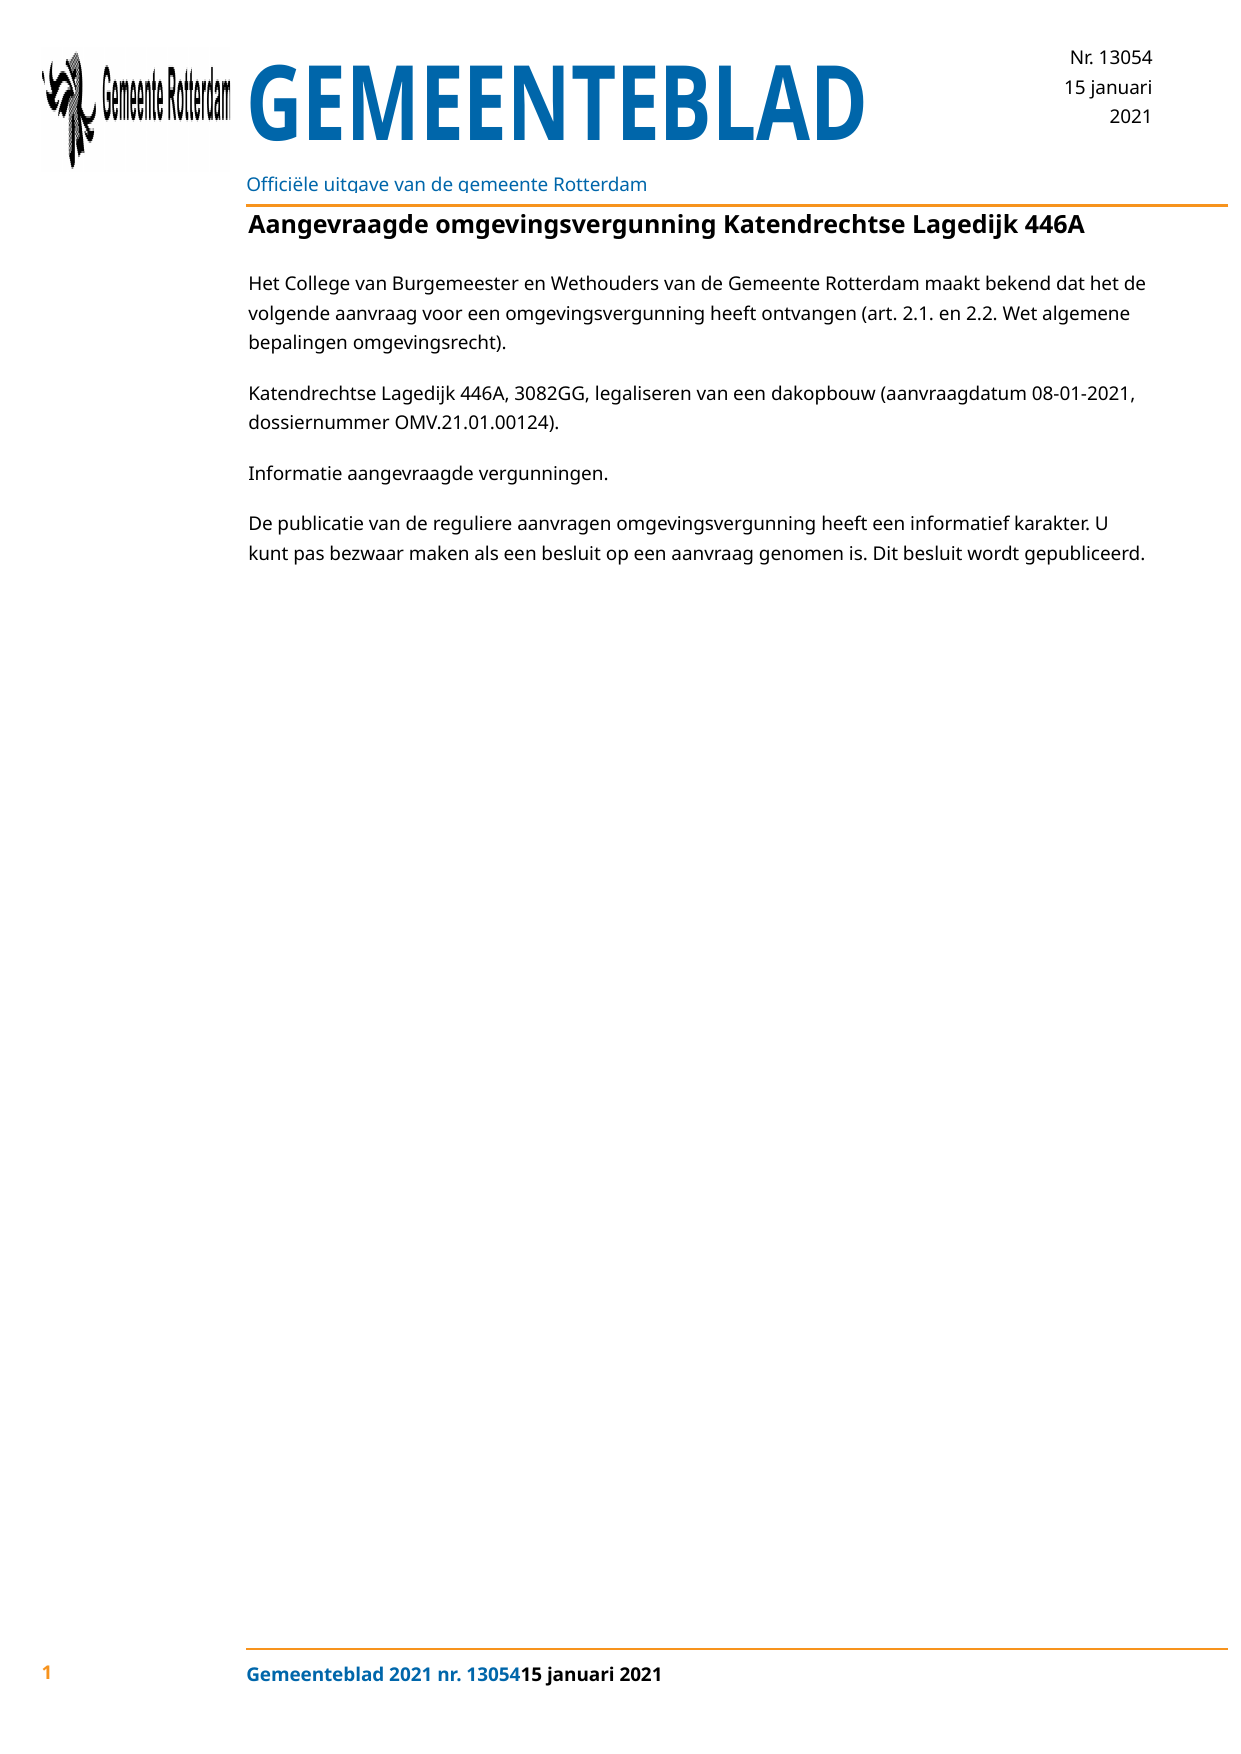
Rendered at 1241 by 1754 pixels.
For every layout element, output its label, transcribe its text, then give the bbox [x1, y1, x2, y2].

text Katendrechtse Lagedijk 446A, 3082GG, legaliseren van een dakopbouw (aanvraagdatum 08-01-2021, dossiernummer OMV.21.01.00124). [248, 380, 1152, 435]
picture [41, 47, 231, 172]
text Het College van Burgemeester en Wethouders van de Gemeente Rotterdam maakt bekend dat het de volgende aanvraag voor een omgevingsvergunning heeft ontvangen (art. 2.1. en 2.2. Wet algemene bepalingen omgevingsrecht). [248, 270, 1152, 355]
text Aangevraagde omgevingsvergunning Katendrechtse Lagedijk 446A [248, 207, 1152, 241]
text De publicatie van de reguliere aanvragen omgevingsvergunning heeft een informatief karakter. U kunt pas bezwaar maken als een besluit op een aanvraag genomen is. Dit besluit wordt gepubliceerd. [248, 510, 1152, 566]
text Informatie aangevraagde vergunningen. [248, 460, 1152, 486]
